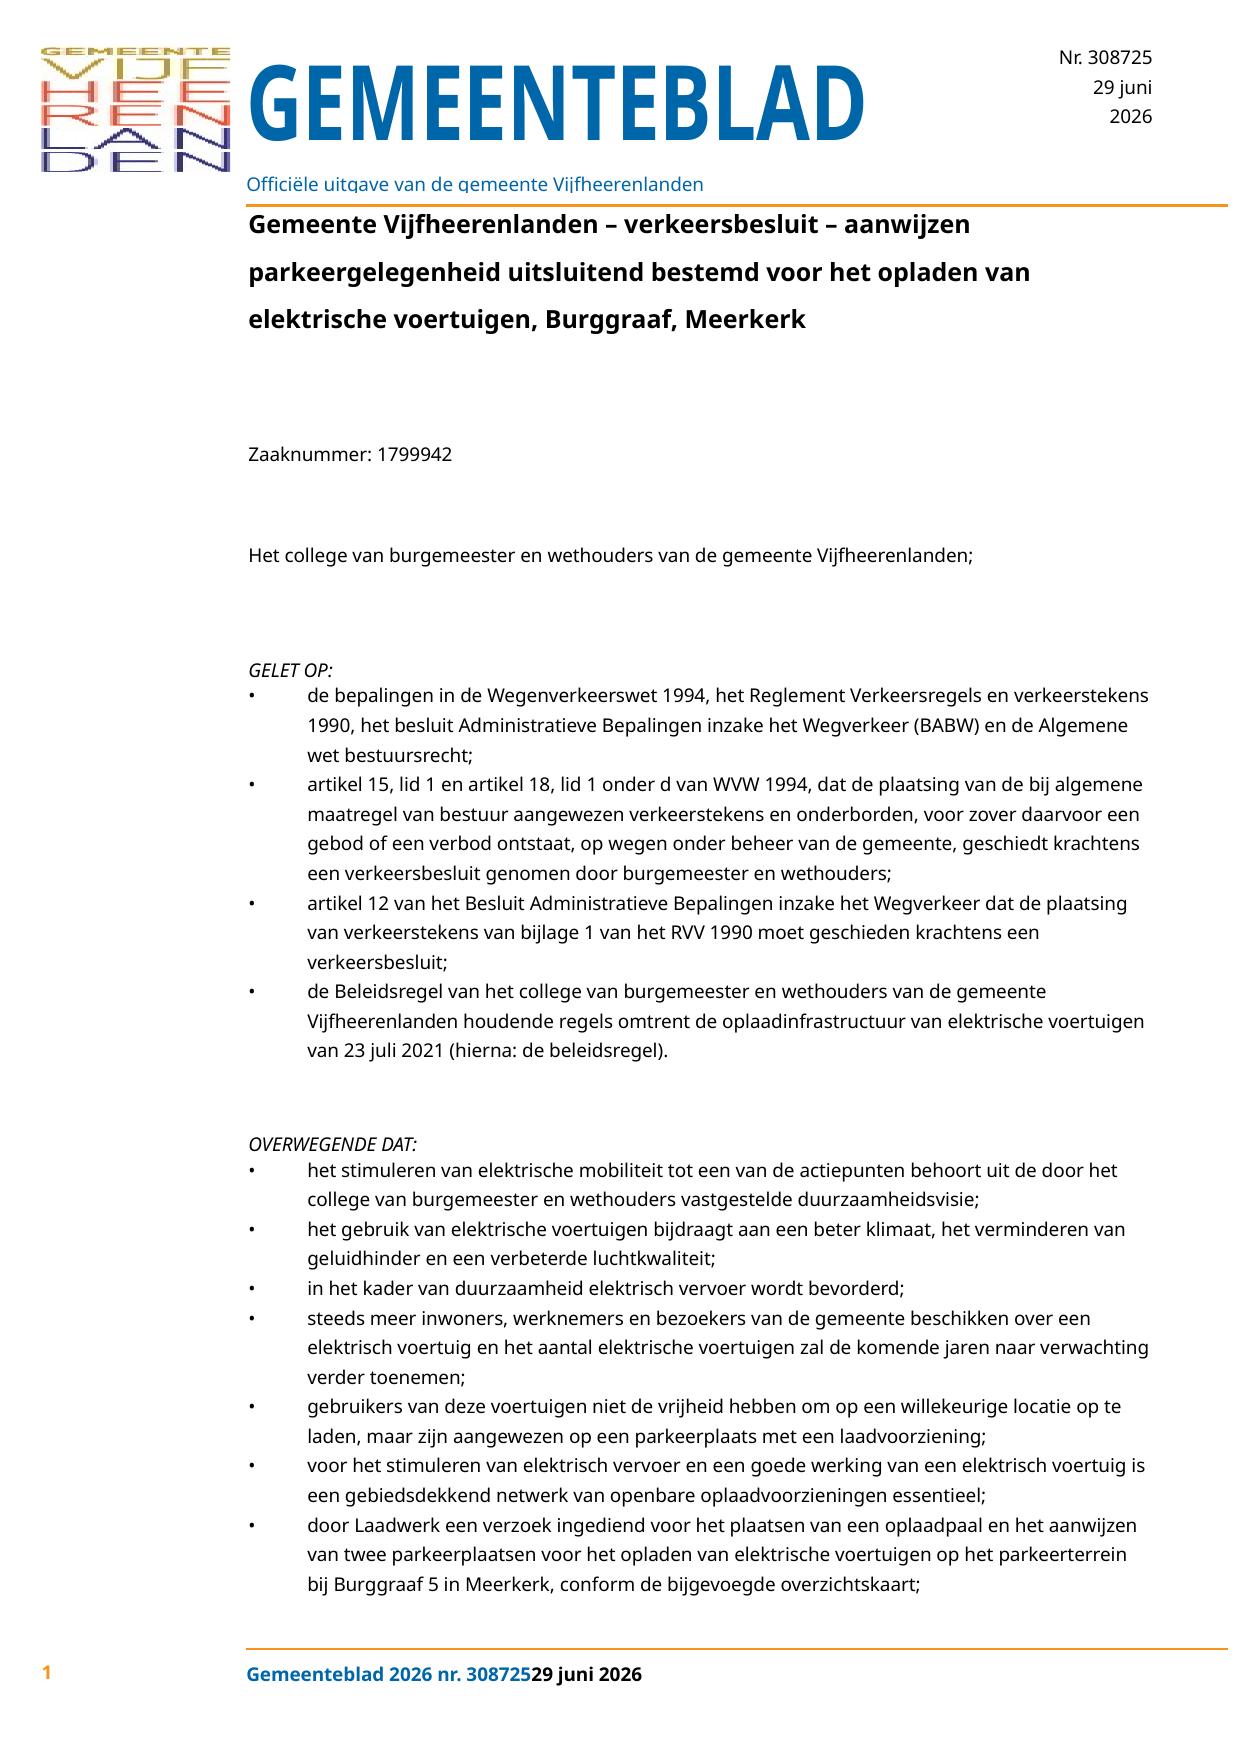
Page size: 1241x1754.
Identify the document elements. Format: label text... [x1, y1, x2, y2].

list het gebruik van elektrische voertuigen bijdraagt aan een beter klimaat, het verminderen van geluidhinder en een verbeterde luchtkwaliteit; [248, 1216, 1152, 1271]
text Gemeente Vijfheerenlanden – verkeersbesluit – aanwijzen parkeergelegenheid uitsluitend bestemd voor het opladen van elektrische voertuigen, Burggraaf, Meerkerk [248, 207, 1152, 336]
list steeds meer inwoners, werknemers en bezoekers van de gemeente beschikken over een elektrisch voertuig en het aantal elektrische voertuigen zal de komende jaren naar verwachting verder toenemen; [248, 1305, 1152, 1390]
text Het college van burgemeester en wethouders van de gemeente Vijfheerenlanden; [248, 542, 1152, 568]
list artikel 12 van het Besluit Administratieve Bepalingen inzake het Wegverkeer dat de plaatsing van verkeerstekens van bijlage 1 van het RVV 1990 moet geschieden krachtens een verkeersbesluit; [248, 890, 1152, 974]
text OVERWEGENDE DAT: [248, 1131, 1152, 1157]
list voor het stimuleren van elektrisch vervoer en een goede werking van een elektrisch voertuig is een gebiedsdekkend netwerk van openbare oplaadvoorzieningen essentieel; [248, 1453, 1152, 1508]
text GELET OP: [248, 657, 1152, 683]
list door Laadwerk een verzoek ingediend voor het plaatsen van een oplaadpaal en het aanwijzen van twee parkeerplaatsen voor het opladen van elektrische voertuigen op het parkeerterrein bij Burggraaf 5 in Meerkerk, conform de bijgevoegde overzichtskaart; [248, 1512, 1152, 1597]
list de Beleidsregel van het college van burgemeester en wethouders van de gemeente Vijfheerenlanden houdende regels omtrent de oplaadinfrastructuur van elektrische voertuigen van 23 juli 2021 (hierna: de beleidsregel). [248, 978, 1152, 1063]
list gebruikers van deze voertuigen niet de vrijheid hebben om op een willekeurige locatie op te laden, maar zijn aangewezen op een parkeerplaats met een laadvoorziening; [248, 1393, 1152, 1449]
picture [41, 47, 231, 172]
text Zaaknummer: 1799942 [248, 442, 1152, 467]
list in het kader van duurzaamheid elektrisch vervoer wordt bevorderd; [248, 1275, 1152, 1301]
list artikel 15, lid 1 en artikel 18, lid 1 onder d van WVW 1994, dat de plaatsing van de bij algemene maatregel van bestuur aangewezen verkeerstekens en onderborden, voor zover daarvoor een gebod of een verbod ontstaat, op wegen onder beheer van de gemeente, geschiedt krachtens een verkeersbesluit genomen door burgemeester en wethouders; [248, 771, 1152, 886]
list het stimuleren van elektrische mobiliteit tot een van de actiepunten behoort uit de door het college van burgemeester en wethouders vastgestelde duurzaamheidsvisie; [248, 1157, 1152, 1212]
list de bepalingen in de Wegenverkeerswet 1994, het Reglement Verkeersregels en verkeerstekens 1990, het besluit Administratieve Bepalingen inzake het Wegverkeer (BABW) en de Algemene wet bestuursrecht; [248, 683, 1152, 767]
